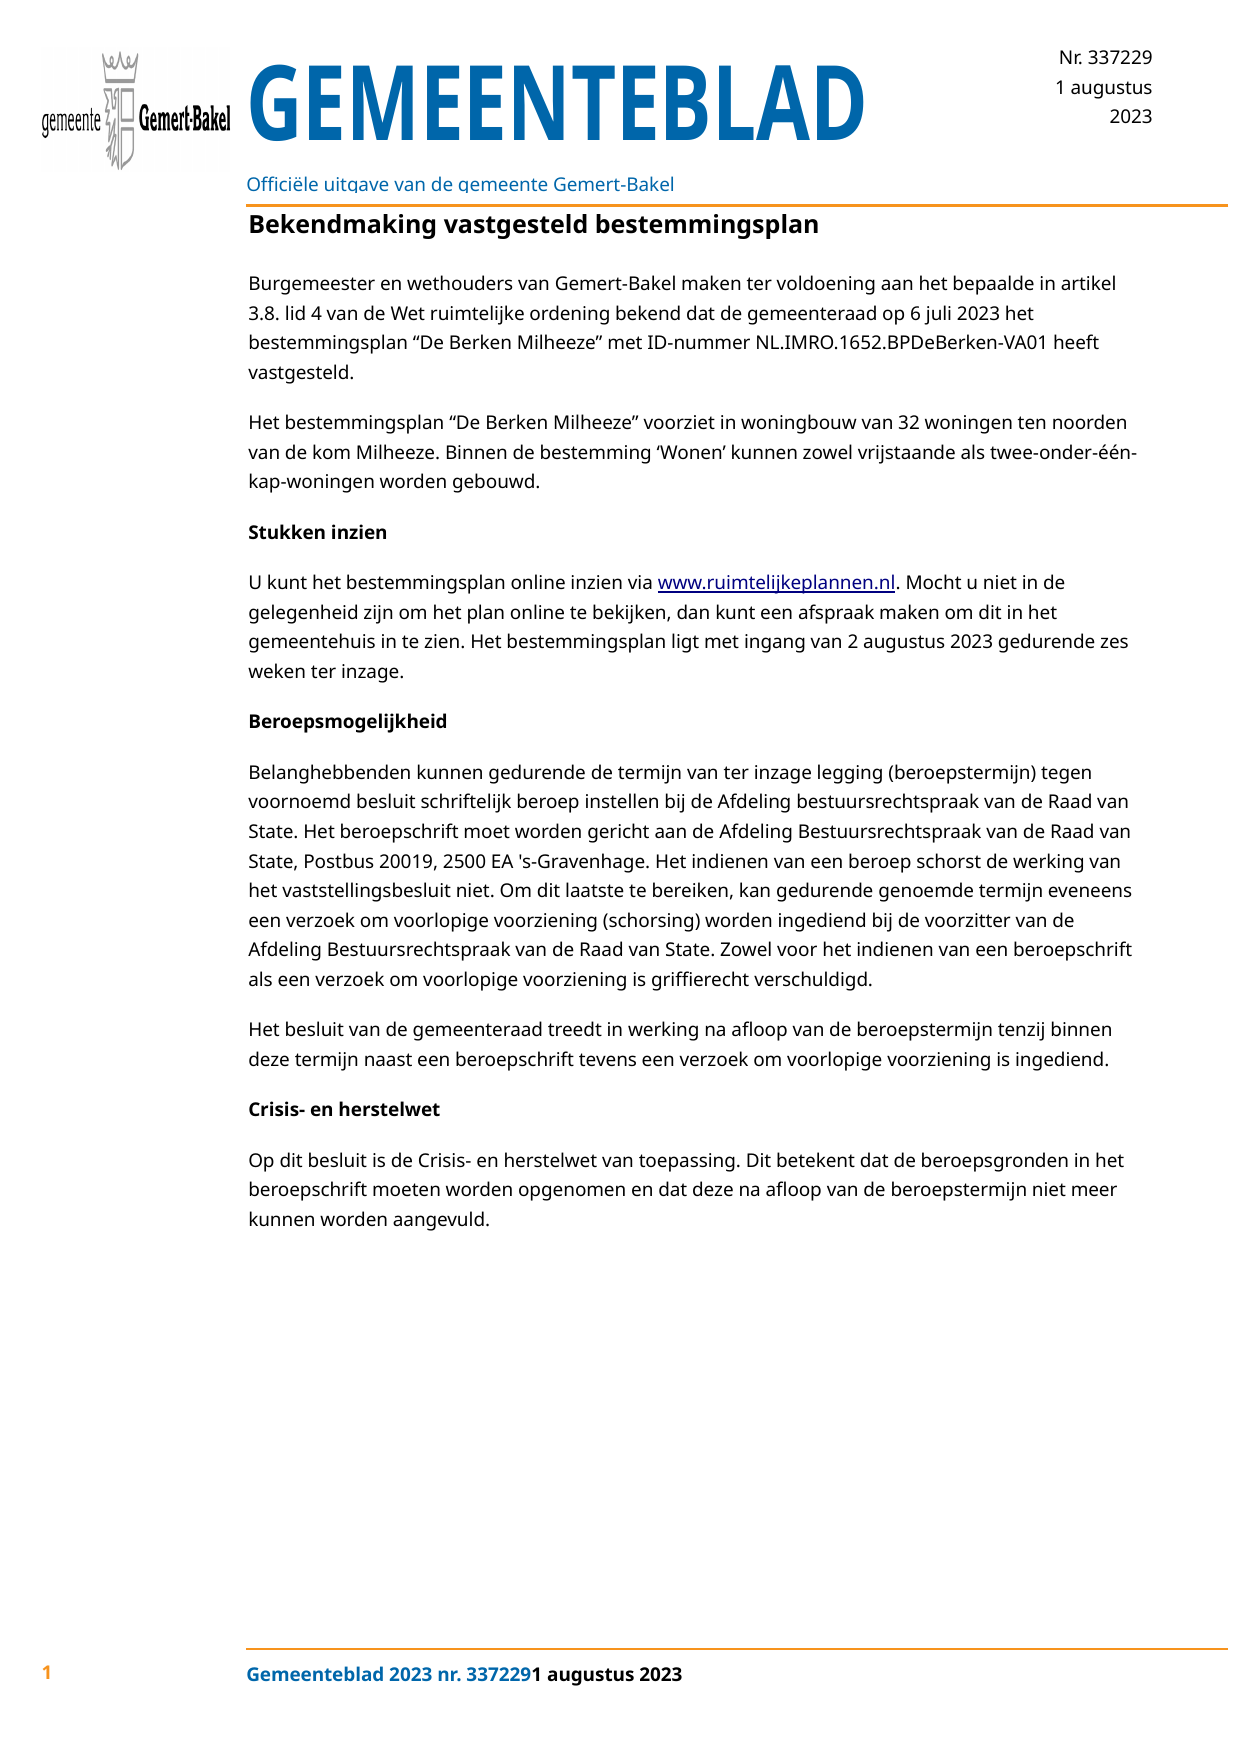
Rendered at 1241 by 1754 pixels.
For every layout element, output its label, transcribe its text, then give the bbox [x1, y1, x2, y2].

text Burgemeester en wethouders van Gemert-Bakel maken ter voldoening aan het bepaalde in artikel 3.8. lid 4 van de Wet ruimtelijke ordening bekend dat de gemeenteraad op 6 juli 2023 het bestemmingsplan “De Berken Milheeze” met ID-nummer NL.IMRO.1652.BPDeBerken-VA01 heeft vastgesteld. [248, 270, 1152, 385]
text Crisis- en herstelwet [248, 1097, 1152, 1122]
text Stukken inzien [248, 519, 1152, 545]
text Beroepsmogelijkheid [248, 709, 1152, 734]
text Bekendmaking vastgesteld bestemmingsplan [248, 207, 1152, 241]
text Op dit besluit is de Crisis- en herstelwet van toepassing. Dit betekent dat de beroepsgronden in het beroepschrift moeten worden opgenomen en dat deze na afloop van de beroepstermijn niet meer kunnen worden aangevuld. [248, 1147, 1152, 1232]
text Het bestemmingsplan “De Berken Milheeze” voorziet in woningbouw van 32 woningen ten noorden van de kom Milheeze. Binnen de bestemming ‘Wonen’ kunnen zowel vrijstaande als twee-onder-één-kap-woningen worden gebouwd. [248, 409, 1152, 494]
text Belanghebbenden kunnen gedurende de termijn van ter inzage legging (beroepstermijn) tegen voornoemd besluit schriftelijk beroep instellen bij de Afdeling bestuursrechtspraak van de Raad van State. Het beroepschrift moet worden gericht aan de Afdeling Bestuursrechtspraak van de Raad van State, Postbus 20019, 2500 EA 's-Gravenhage. Het indienen van een beroep schorst de werking van het vaststellingsbesluit niet. Om dit laatste te bereiken, kan gedurende genoemde termijn eveneens een verzoek om voorlopige voorziening (schorsing) worden ingediend bij de voorzitter van de Afdeling Bestuursrechtspraak van de Raad van State. Zowel voor het indienen van een beroepschrift als een verzoek om voorlopige voorziening is griffierecht verschuldigd. [248, 759, 1152, 992]
picture [41, 47, 231, 172]
text Het besluit van de gemeenteraad treedt in werking na afloop van de beroepstermijn tenzij binnen deze termijn naast een beroepschrift tevens een verzoek om voorlopige voorziening is ingediend. [248, 1017, 1152, 1072]
text U kunt het bestemmingsplan online inzien via www.ruimtelijkeplannen.nl. Mocht u niet in de gelegenheid zijn om het plan online te bekijken, dan kunt een afspraak maken om dit in het gemeentehuis in te zien. Het bestemmingsplan ligt met ingang van 2 augustus 2023 gedurende zes weken ter inzage. [248, 569, 1152, 684]
